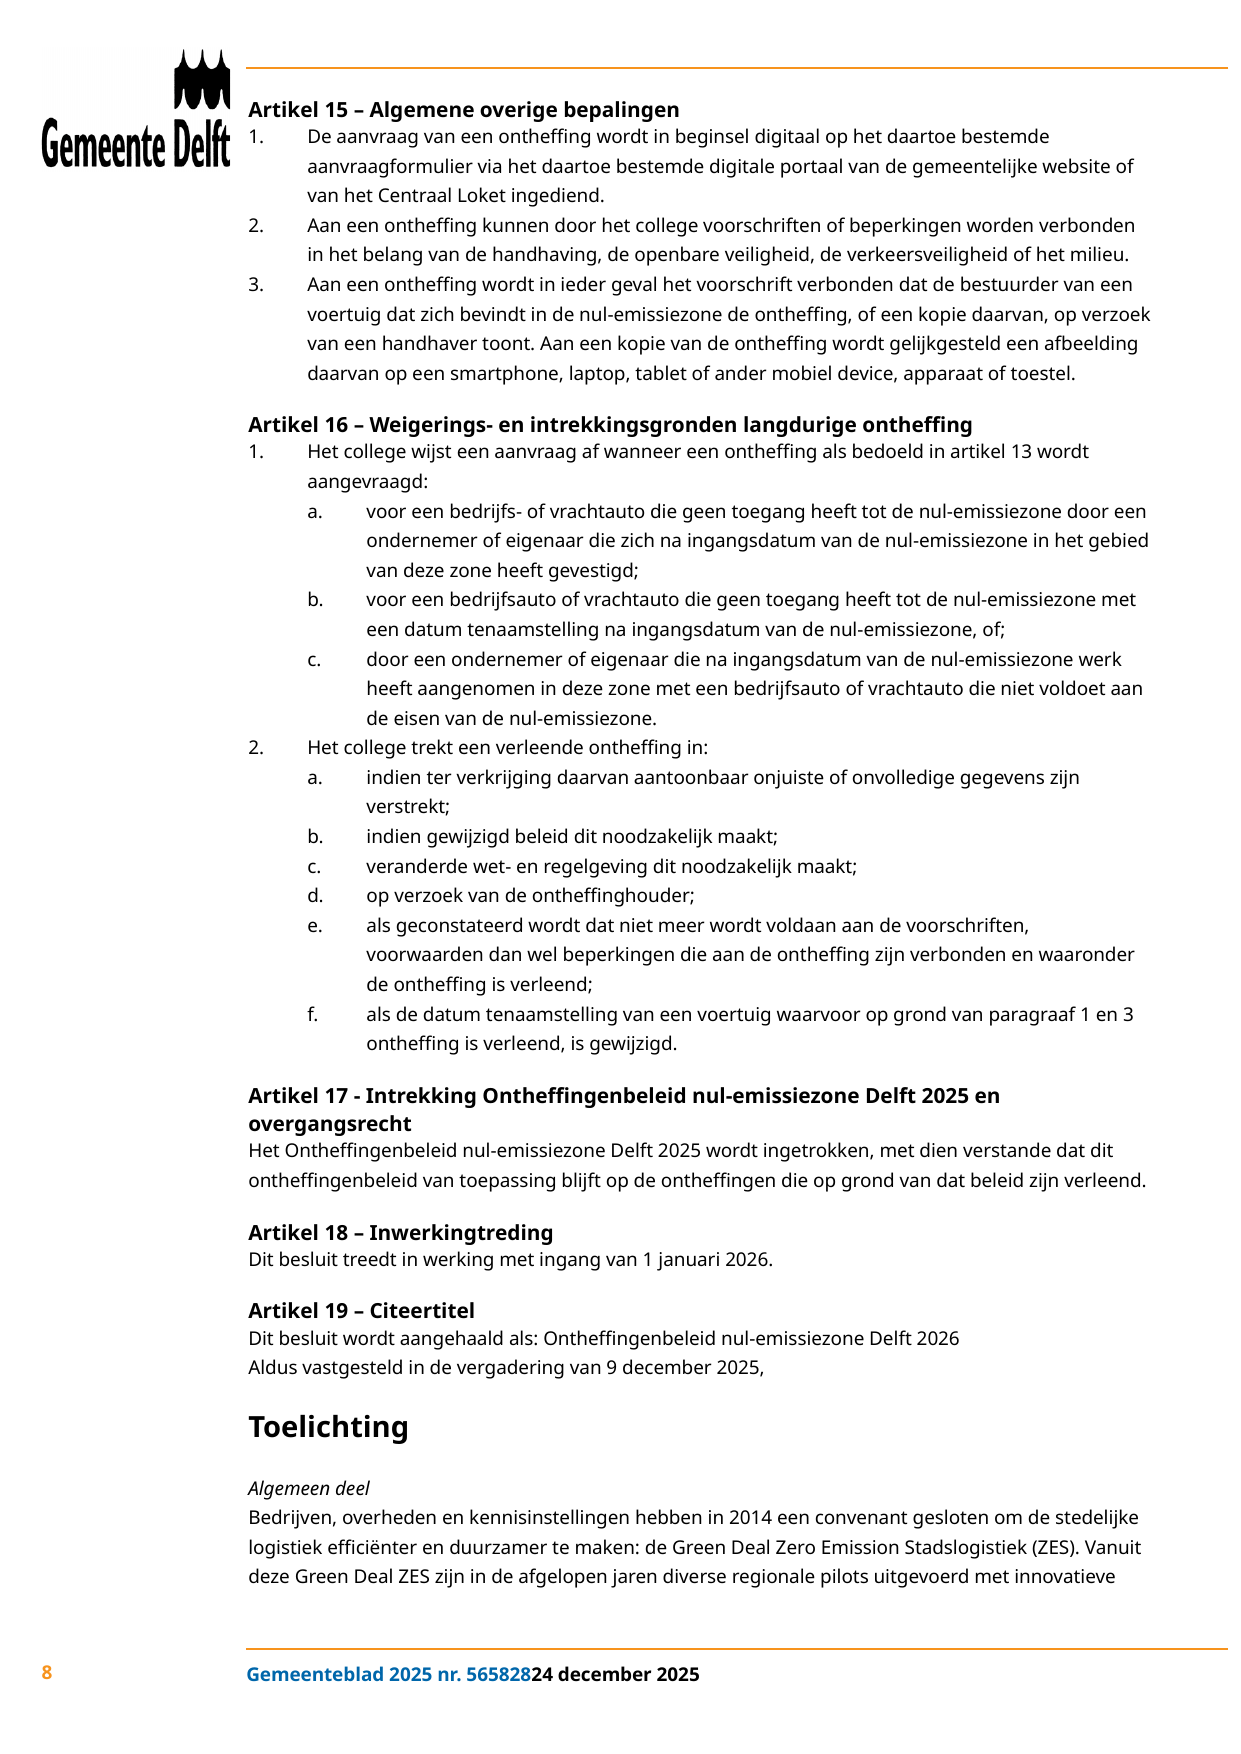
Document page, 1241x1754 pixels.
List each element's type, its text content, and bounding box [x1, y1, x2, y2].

text Artikel 15 – Algemene overige bepalingen [248, 95, 1152, 123]
list op verzoek van de ontheffinghouder; [307, 882, 1152, 908]
text Artikel 16 – Weigerings- en intrekkingsgronden langdurige ontheffing [248, 410, 1152, 439]
list als de datum tenaamstelling van een voertuig waarvoor op grond van paragraaf 1 en 3 ontheffing is verleend, is gewijzigd. [307, 1001, 1152, 1056]
text Artikel 17 - Intrekking Ontheffingenbeleid nul-emissiezone Delft 2025 en overgangsrecht [248, 1081, 1152, 1138]
list door een ondernemer of eigenaar die na ingangsdatum van de nul-emissiezone werk heeft aangenomen in deze zone met een bedrijfsauto of vrachtauto die niet voldoet aan de eisen van de nul-emissiezone. [307, 646, 1152, 731]
list voor een bedrijfsauto of vrachtauto die geen toegang heeft tot de nul-emissiezone met een datum tenaamstelling na ingangsdatum van de nul-emissiezone, of; [307, 587, 1152, 642]
text Toelichting [248, 1406, 1152, 1446]
text Dit besluit treedt in werking met ingang van 1 januari 2026. [248, 1246, 1152, 1272]
list Het college trekt een verleende ontheffing in: [248, 734, 1152, 760]
list voor een bedrijfs- of vrachtauto die geen toegang heeft tot de nul-emissiezone door een ondernemer of eigenaar die zich na ingangsdatum van de nul-emissiezone in het gebied van deze zone heeft gevestigd; [307, 498, 1152, 583]
text Dit besluit wordt aangehaald als: Ontheffingenbeleid nul-emissiezone Delft 2026 [248, 1325, 1152, 1351]
text Artikel 18 – Inwerkingtreding [248, 1218, 1152, 1246]
list indien ter verkrijging daarvan aantoonbaar onjuiste of onvolledige gegevens zijn verstrekt; [307, 764, 1152, 819]
text Aldus vastgesteld in de vergadering van 9 december 2025, [248, 1354, 1152, 1380]
text Het Ontheffingenbeleid nul-emissiezone Delft 2025 wordt ingetrokken, met dien verstande dat dit ontheffingenbeleid van toepassing blijft op de ontheffingen die op grond van dat beleid zijn verleend. [248, 1138, 1152, 1193]
list Aan een ontheffing wordt in ieder geval het voorschrift verbonden dat de bestuurder van een voertuig dat zich bevindt in de nul-emissiezone de ontheffing, of een kopie daarvan, op verzoek van een handhaver toont. Aan een kopie van de ontheffing wordt gelijkgesteld een afbeelding daarvan op een smartphone, laptop, tablet of ander mobiel device, apparaat of toestel. [248, 271, 1152, 386]
list als geconstateerd wordt dat niet meer wordt voldaan aan de voorschriften, voorwaarden dan wel beperkingen die aan de ontheffing zijn verbonden en waaronder de ontheffing is verleend; [307, 912, 1152, 997]
list indien gewijzigd beleid dit noodzakelijk maakt; [307, 823, 1152, 849]
list Het college wijst een aanvraag af wanneer een ontheffing als bedoeld in artikel 13 wordt aangevraagd: [248, 439, 1152, 494]
list De aanvraag van een ontheffing wordt in beginsel digitaal op het daartoe bestemde aanvraagformulier via het daartoe bestemde digitale portaal van de gemeentelijke website of van het Centraal Loket ingediend. [248, 123, 1152, 208]
list veranderde wet- en regelgeving dit noodzakelijk maakt; [307, 853, 1152, 879]
picture [41, 47, 231, 172]
text Algemeen deel [248, 1475, 1152, 1501]
list Aan een ontheffing kunnen door het college voorschriften of beperkingen worden verbonden in het belang van de handhaving, de openbare veiligheid, de verkeersveiligheid of het milieu. [248, 212, 1152, 267]
text Artikel 19 – Citeertitel [248, 1297, 1152, 1325]
text Bedrijven, overheden en kennisinstellingen hebben in 2014 een convenant gesloten om de stedelijke logistiek efficiënter en duurzamer te maken: de Green Deal Zero Emission Stadslogistiek (ZES). Vanuit deze Green Deal ZES zijn in de afgelopen jaren diverse regionale pilots uitgevoerd met innovatieve [248, 1504, 1152, 1589]
